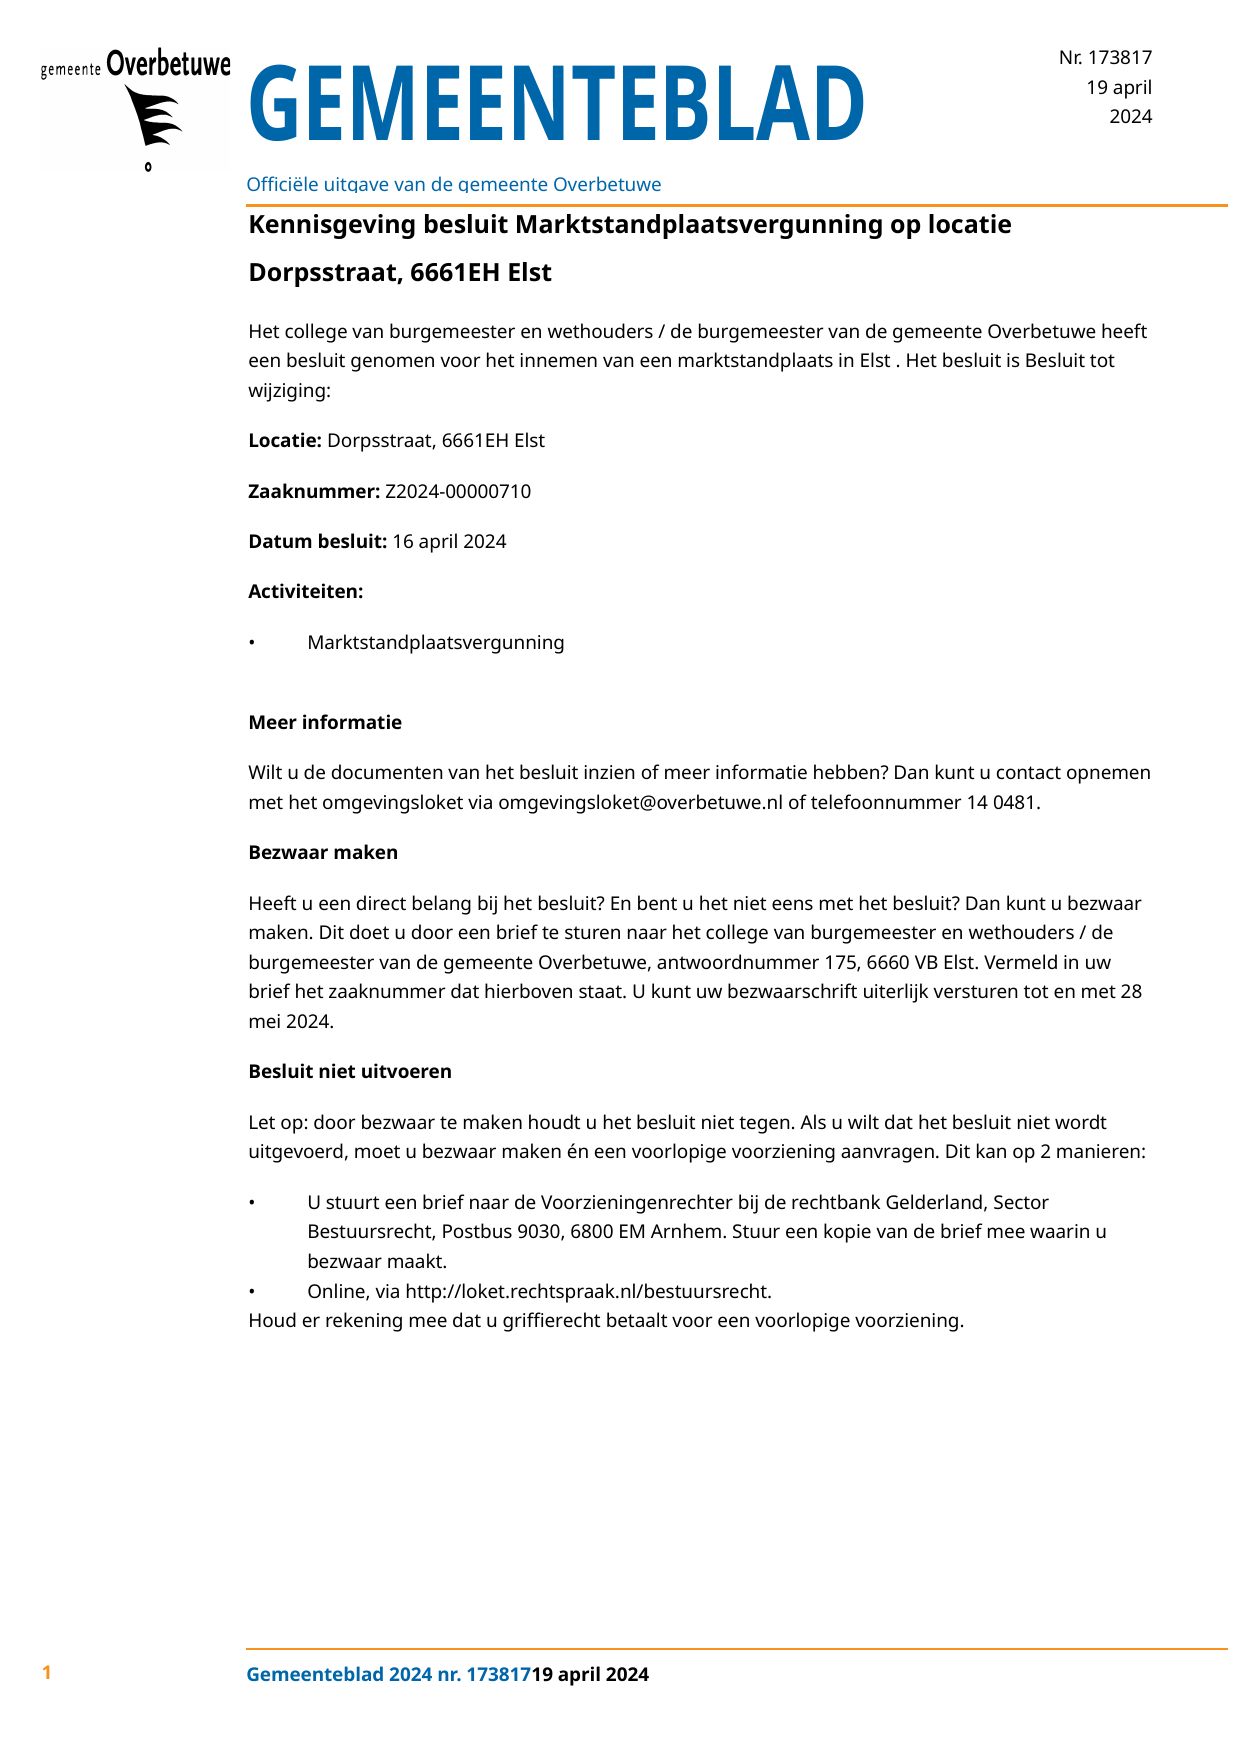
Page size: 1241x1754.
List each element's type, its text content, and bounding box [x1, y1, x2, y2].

text Kennisgeving besluit Marktstandplaatsvergunning op locatie Dorpsstraat, 6661EH Elst [248, 207, 1152, 288]
text Wilt u de documenten van het besluit inzien of meer informatie hebben? Dan kunt u contact opnemen met het omgevingsloket via omgevingsloket@overbetuwe.nl of telefoonnummer 14 0481. [248, 759, 1152, 815]
list Online, via http://loket.rechtspraak.nl/bestuursrecht. [248, 1278, 1152, 1304]
text Let op: door bezwaar te maken houdt u het besluit niet tegen. Als u wilt dat het besluit niet wordt uitgevoerd, moet u bezwaar maken én een voorlopige voorziening aanvragen. Dit kan op 2 manieren: [248, 1109, 1152, 1164]
text Activiteiten: [248, 579, 1152, 604]
text Houd er rekening mee dat u griffierecht betaalt voor een voorlopige voorziening. [248, 1307, 1152, 1333]
text Meer informatie [248, 709, 1152, 735]
text Besluit niet uitvoeren [248, 1059, 1152, 1084]
text Locatie: Dorpsstraat, 6661EH Elst [248, 427, 1152, 453]
picture [41, 47, 231, 172]
text Het college van burgemeester en wethouders / de burgemeester van de gemeente Overbetuwe heeft een besluit genomen voor het innemen van een marktstandplaats in Elst . Het besluit is Besluit tot wijziging: [248, 318, 1152, 403]
list Marktstandplaatsvergunning [248, 629, 1152, 655]
text Heeft u een direct belang bij het besluit? En bent u het niet eens met het besluit? Dan kunt u bezwaar maken. Dit doet u door een brief te sturen naar het college van burgemeester en wethouders / de burgemeester van de gemeente Overbetuwe, antwoordnummer 175, 6660 VB Elst. Vermeld in uw brief het zaaknummer dat hierboven staat. U kunt uw bezwaarschrift uiterlijk versturen tot en met 28 mei 2024. [248, 890, 1152, 1034]
text Bezwaar maken [248, 839, 1152, 865]
list U stuurt een brief naar de Voorzieningenrechter bij de rechtbank Gelderland, Sector Bestuursrecht, Postbus 9030, 6800 EM Arnhem. Stuur een kopie van de brief mee waarin u bezwaar maakt. [248, 1189, 1152, 1274]
text Datum besluit: 16 april 2024 [248, 528, 1152, 554]
text Zaaknummer: Z2024-00000710 [248, 478, 1152, 504]
